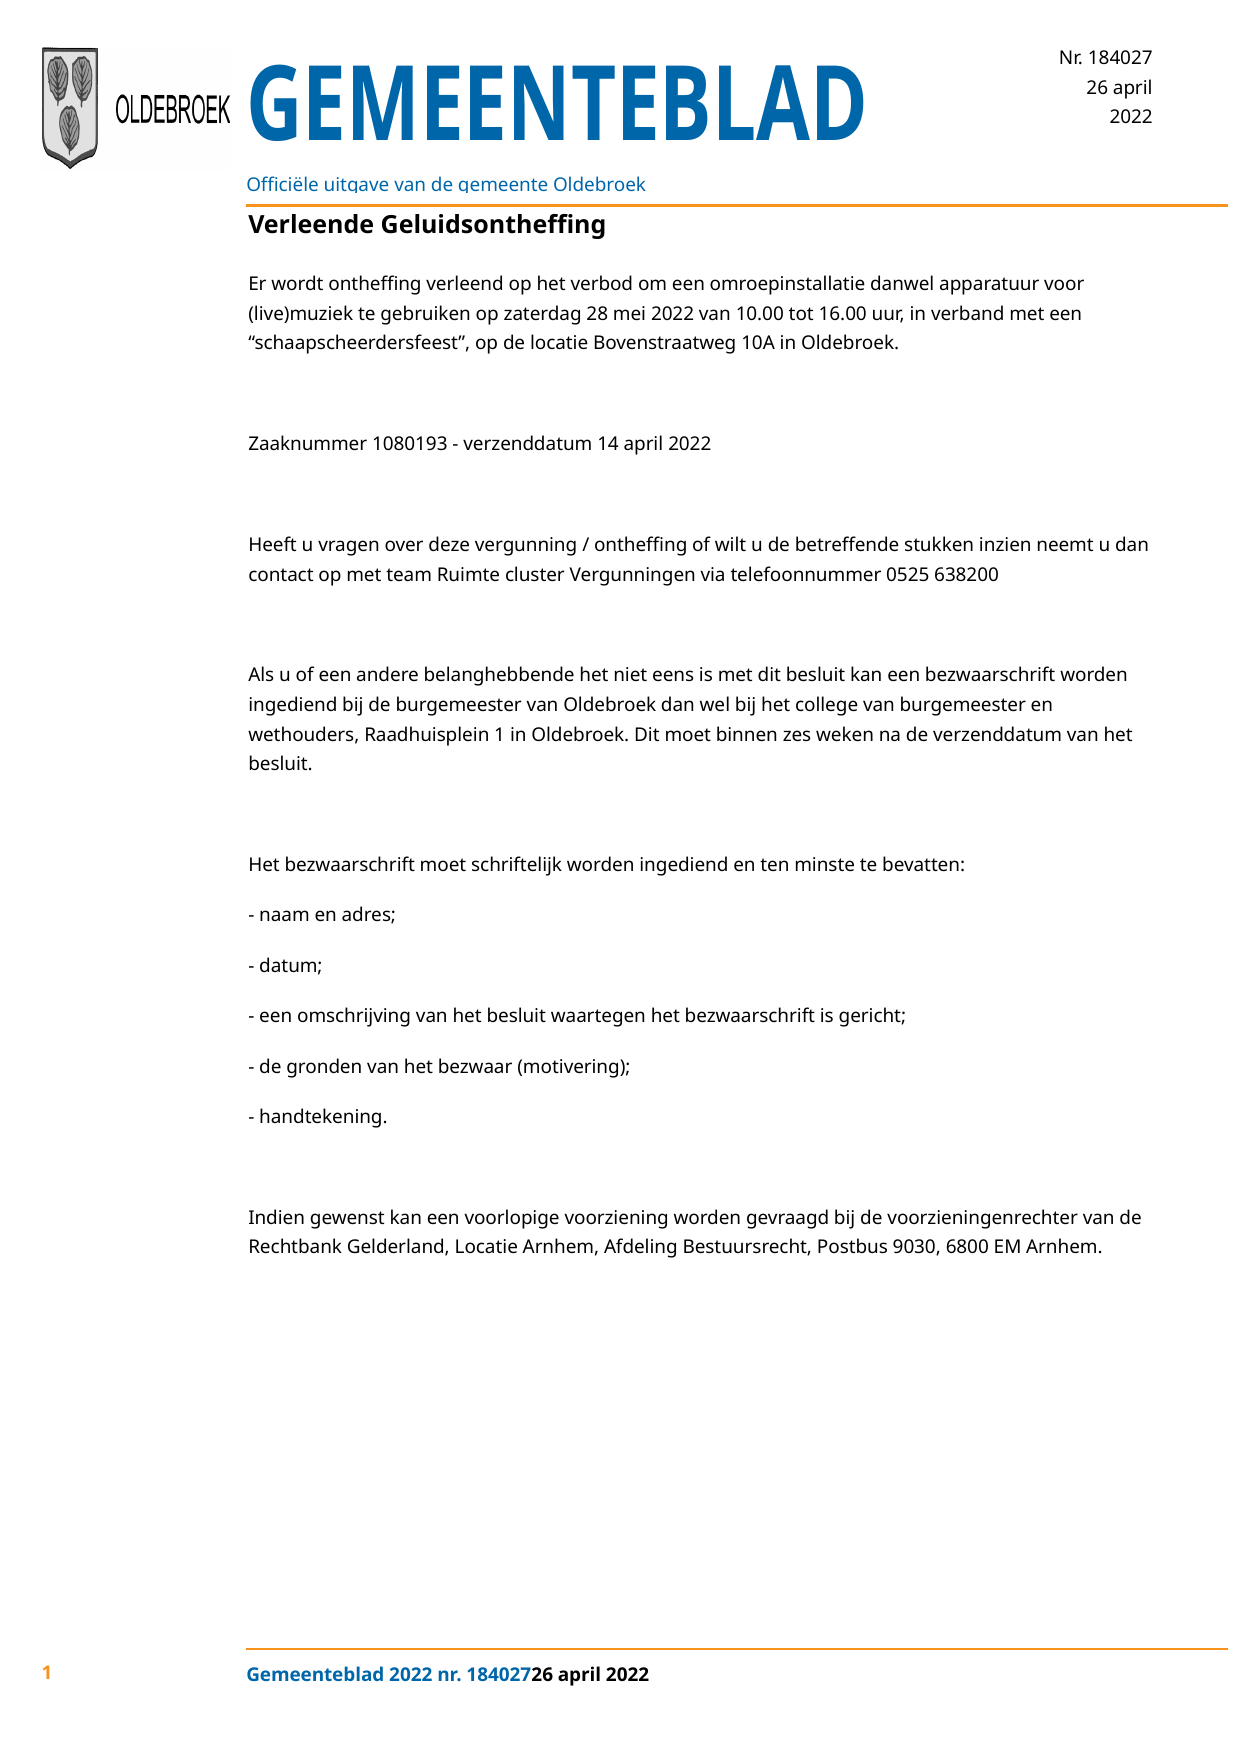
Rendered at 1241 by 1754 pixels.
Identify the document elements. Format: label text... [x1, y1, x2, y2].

text - datum; [248, 952, 1152, 978]
text - een omschrijving van het besluit waartegen het bezwaarschrift is gericht; [248, 1002, 1152, 1028]
text - naam en adres; [248, 902, 1152, 927]
text Het bezwaarschrift moet schriftelijk worden ingediend en ten minste te bevatten: [248, 851, 1152, 877]
text - handtekening. [248, 1103, 1152, 1129]
text Er wordt ontheffing verleend op het verbod om een omroepinstallatie danwel apparatuur voor (live)muziek te gebruiken op zaterdag 28 mei 2022 van 10.00 tot 16.00 uur, in verband met een “schaapscheerdersfeest”, op de locatie Bovenstraatweg 10A in Oldebroek. [248, 270, 1152, 355]
text Heeft u vragen over deze vergunning / ontheffing of wilt u de betreffende stukken inzien neemt u dan contact op met team Ruimte cluster Vergunningen via telefoonnummer 0525 638200 [248, 531, 1152, 586]
text Verleende Geluidsontheffing [248, 207, 1152, 241]
picture [41, 47, 231, 172]
text - de gronden van het bezwaar (motivering); [248, 1053, 1152, 1078]
text Indien gewenst kan een voorlopige voorziening worden gevraagd bij de voorzieningenrechter van de Rechtbank Gelderland, Locatie Arnhem, Afdeling Bestuursrecht, Postbus 9030, 6800 EM Arnhem. [248, 1204, 1152, 1259]
text Zaaknummer 1080193 - verzenddatum 14 april 2022 [248, 430, 1152, 456]
text Als u of een andere belanghebbende het niet eens is met dit besluit kan een bezwaarschrift worden ingediend bij de burgemeester van Oldebroek dan wel bij het college van burgemeester en wethouders, Raadhuisplein 1 in Oldebroek. Dit moet binnen zes weken na de verzenddatum van het besluit. [248, 662, 1152, 776]
